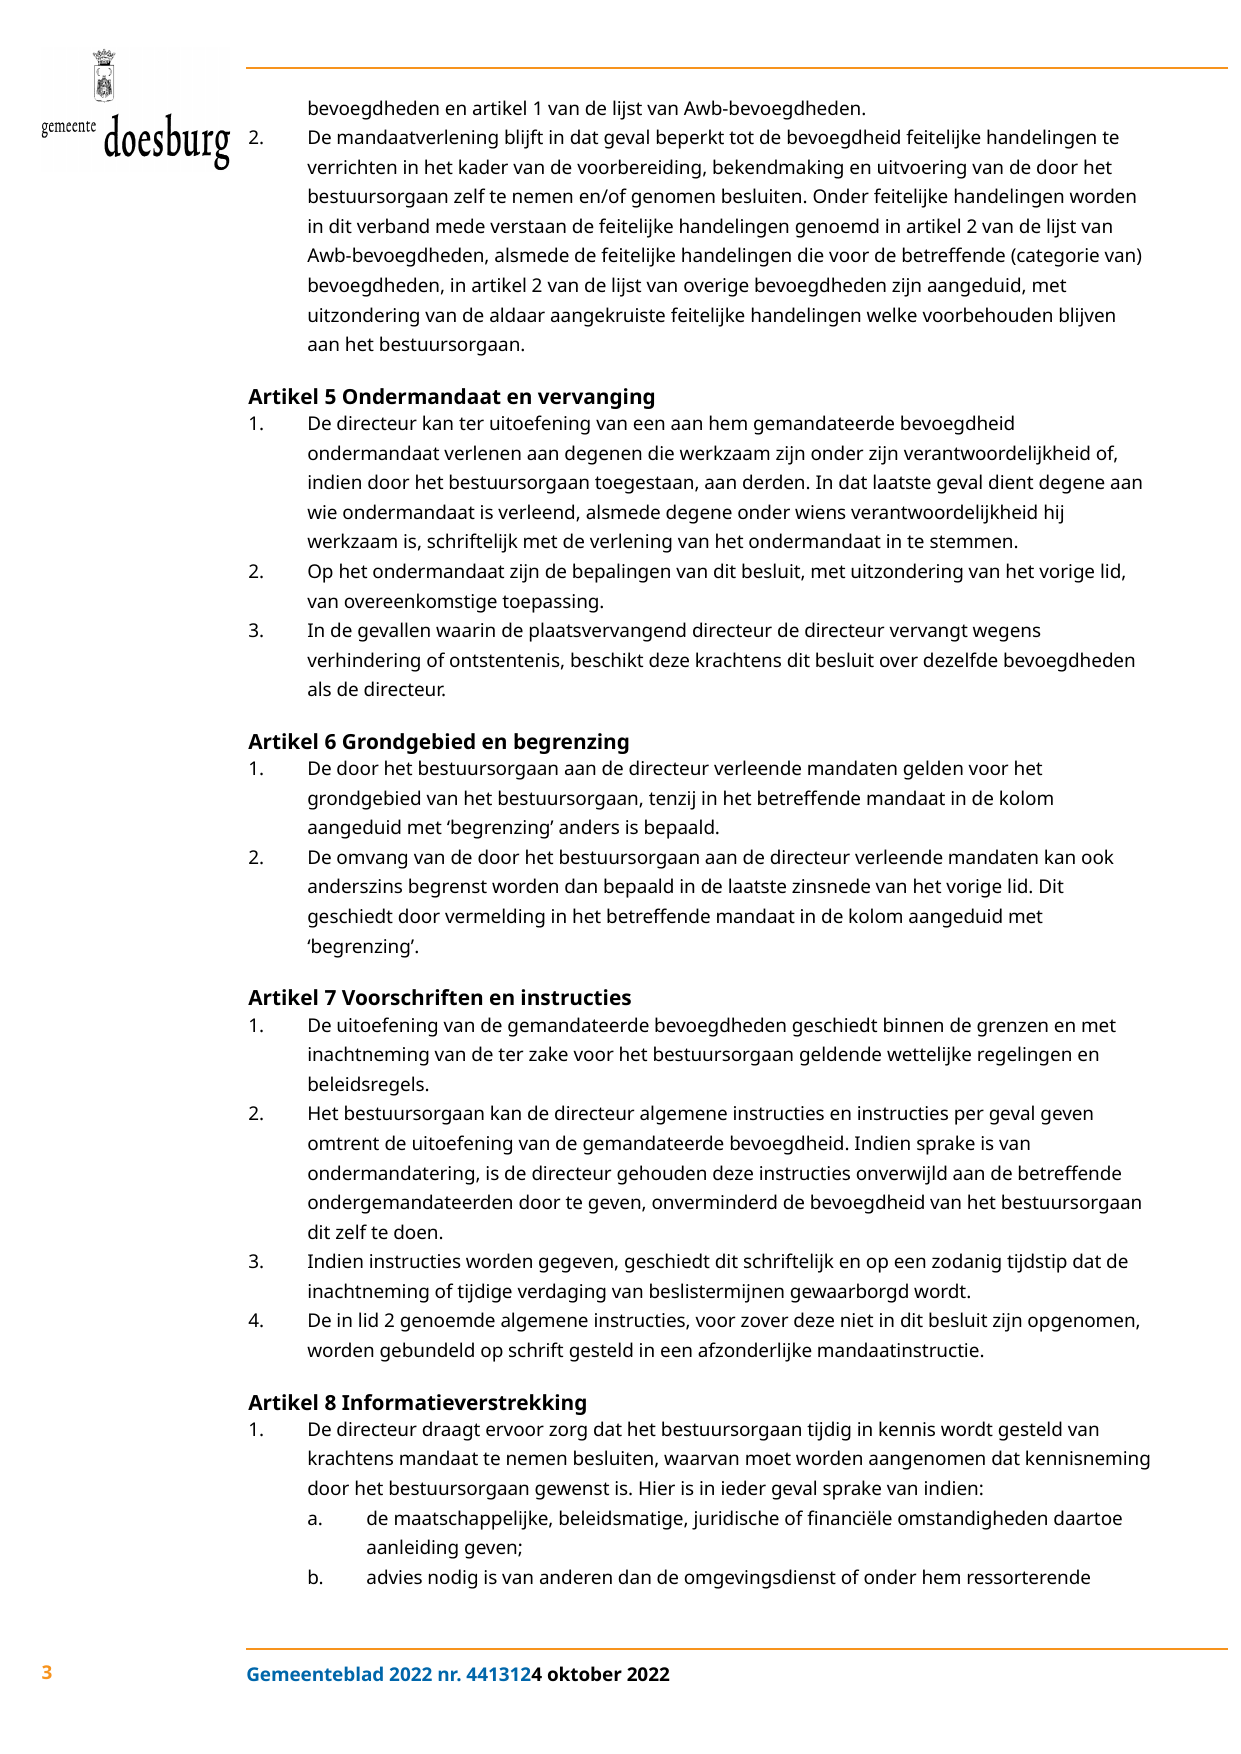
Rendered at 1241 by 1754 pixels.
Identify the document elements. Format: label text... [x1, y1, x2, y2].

list De mandaatverlening blijft in dat geval beperkt tot de bevoegdheid feitelijke handelingen te verrichten in het kader van de voorbereiding, bekendmaking en uitvoering van de door het bestuursorgaan zelf te nemen en/of genomen besluiten. Onder feitelijke handelingen worden in dit verband mede verstaan de feitelijke handelingen genoemd in artikel 2 van de lijst van Awb-bevoegdheden, alsmede de feitelijke handelingen die voor de betreffende (categorie van) bevoegdheden, in artikel 2 van de lijst van overige bevoegdheden zijn aangeduid, met uitzondering van de aldaar aangekruiste feitelijke handelingen welke voorbehouden blijven aan het bestuursorgaan. [248, 124, 1152, 357]
list Indien instructies worden gegeven, geschiedt dit schriftelijk en op een zodanig tijdstip dat de inachtneming of tijdige verdaging van beslistermijnen gewaarborgd wordt. [248, 1248, 1152, 1304]
list Het bestuursorgaan kan de directeur algemene instructies en instructies per geval geven omtrent de uitoefening van de gemandateerde bevoegdheid. Indien sprake is van ondermandatering, is de directeur gehouden deze instructies onverwijld aan de betreffende ondergemandateerden door te geven, onverminderd de bevoegdheid van het bestuursorgaan dit zelf te doen. [248, 1101, 1152, 1244]
list De omvang van de door het bestuursorgaan aan de directeur verleende mandaten kan ook anderszins begrenst worden dan bepaald in de laatste zinsnede van het vorige lid. Dit geschiedt door vermelding in het betreffende mandaat in de kolom aangeduid met ‘begrenzing’. [248, 844, 1152, 959]
list advies nodig is van anderen dan de omgevingsdienst of onder hem ressorterende [307, 1564, 1152, 1590]
text Artikel 7 Voorschriften en instructies [248, 983, 1152, 1012]
list De in lid 2 genoemde algemene instructies, voor zover deze niet in dit besluit zijn opgenomen, worden gebundeld op schrift gesteld in een afzonderlijke mandaatinstructie. [248, 1308, 1152, 1363]
list de maatschappelijke, beleidsmatige, juridische of financiële omstandigheden daartoe aanleiding geven; [307, 1505, 1152, 1560]
list Op het ondermandaat zijn de bepalingen van dit besluit, met uitzondering van het vorige lid, van overeenkomstige toepassing. [248, 558, 1152, 613]
text Artikel 8 Informatieverstrekking [248, 1388, 1152, 1416]
list In de gevallen waarin de plaatsvervangend directeur de directeur vervangt wegens verhindering of ontstentenis, beschikt deze krachtens dit besluit over dezelfde bevoegdheden als de directeur. [248, 617, 1152, 702]
picture [41, 47, 231, 172]
list De uitoefening van de gemandateerde bevoegdheden geschiedt binnen de grenzen en met inachtneming van de ter zake voor het bestuursorgaan geldende wettelijke regelingen en beleidsregels. [248, 1012, 1152, 1097]
list De door het bestuursorgaan aan de directeur verleende mandaten gelden voor het grondgebied van het bestuursorgaan, tenzij in het betreffende mandaat in de kolom aangeduid met ‘begrenzing’ anders is bepaald. [248, 755, 1152, 840]
list De directeur kan ter uitoefening van een aan hem gemandateerde bevoegdheid ondermandaat verlenen aan degenen die werkzaam zijn onder zijn verantwoordelijkheid of, indien door het bestuursorgaan toegestaan, aan derden. In dat laatste geval dient degene aan wie ondermandaat is verleend, alsmede degene onder wiens verantwoordelijkheid hij werkzaam is, schriftelijk met de verlening van het ondermandaat in te stemmen. [248, 410, 1152, 554]
text Artikel 5 Ondermandaat en vervanging [248, 382, 1152, 410]
list bevoegdheden en artikel 1 van de lijst van Awb-bevoegdheden. [248, 95, 1152, 121]
list De directeur draagt ervoor zorg dat het bestuursorgaan tijdig in kennis wordt gesteld van krachtens mandaat te nemen besluiten, waarvan moet worden aangenomen dat kennisneming door het bestuursorgaan gewenst is. Hier is in ieder geval sprake van indien: [248, 1416, 1152, 1501]
text Artikel 6 Grondgebied en begrenzing [248, 727, 1152, 755]
